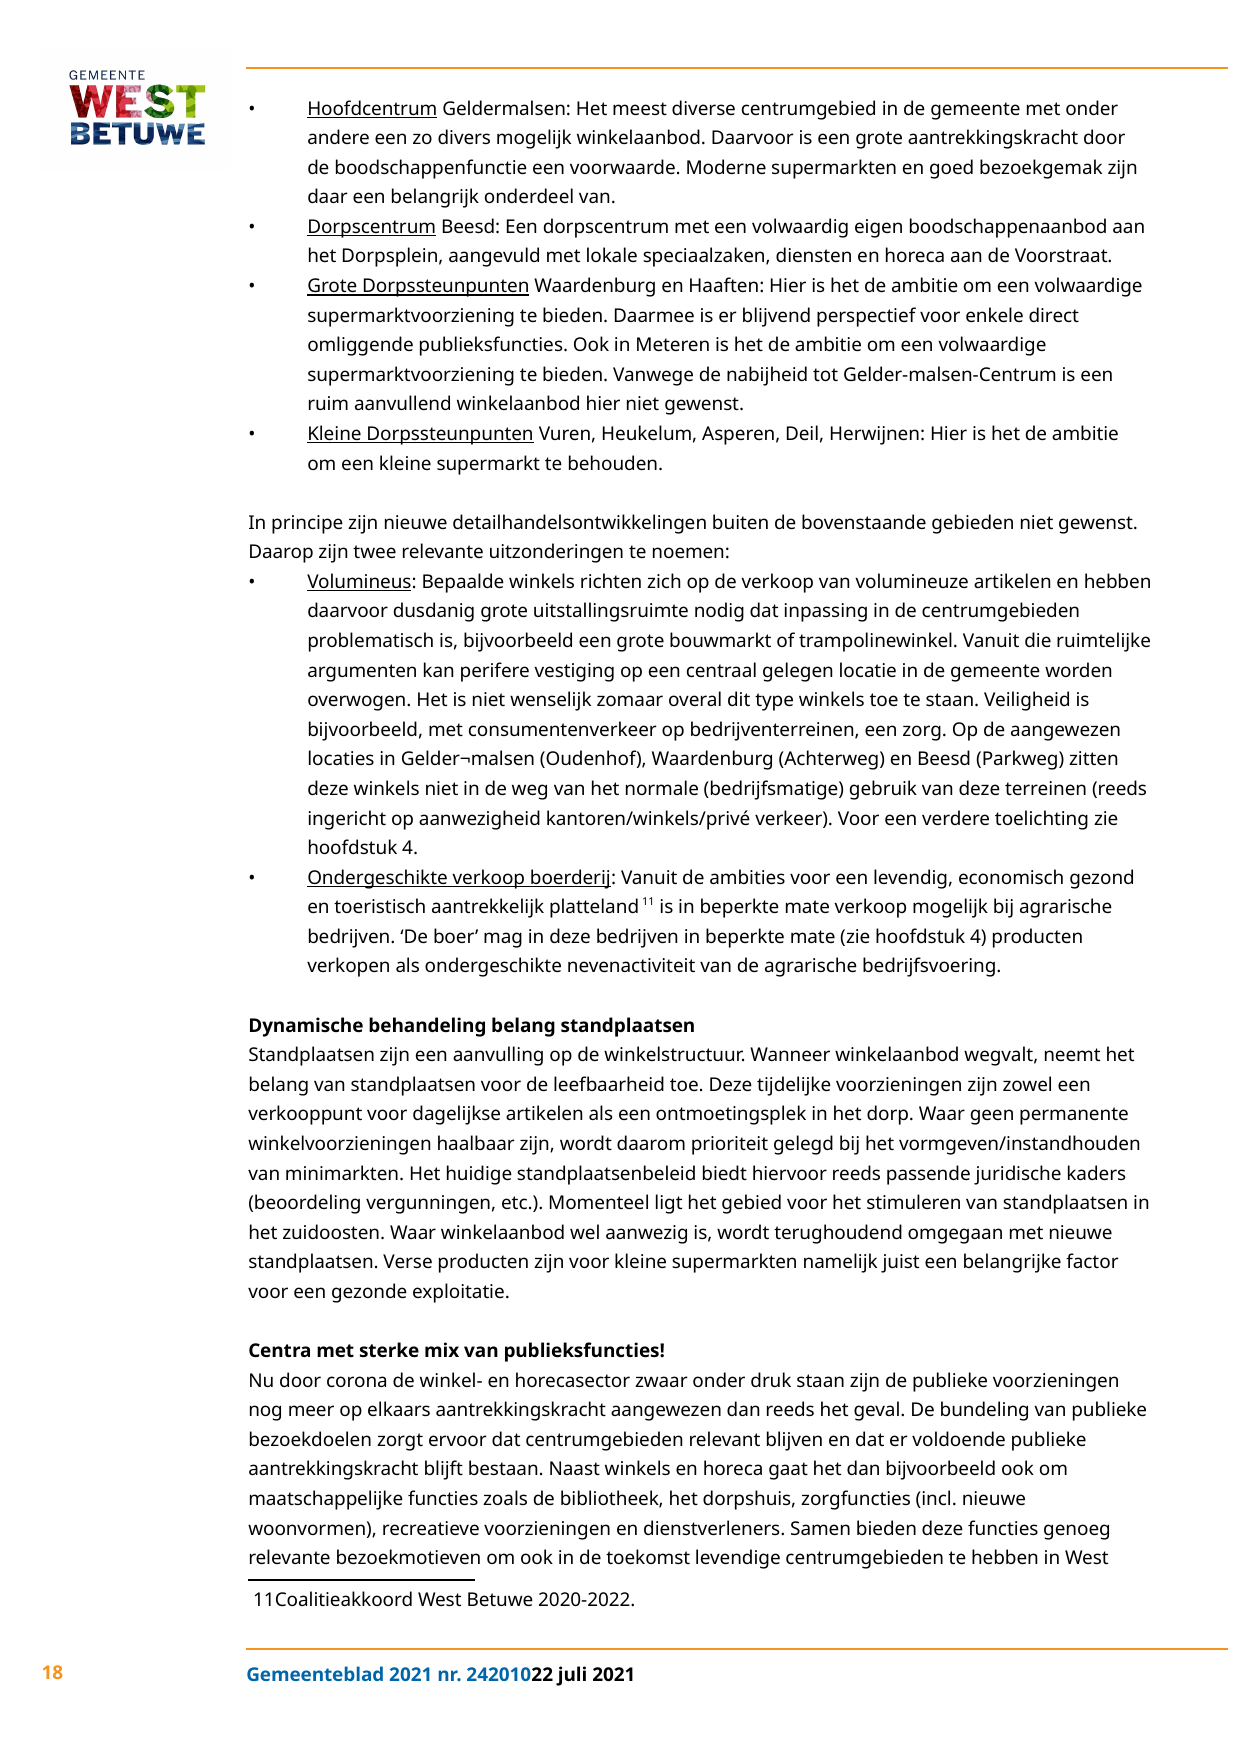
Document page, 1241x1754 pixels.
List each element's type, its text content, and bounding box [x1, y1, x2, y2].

list Grote Dorpssteunpunten Waardenburg en Haaften: Hier is het de ambitie om een volwaardige supermarktvoorziening te bieden. Daarmee is er blijvend perspectief voor enkele direct omliggende publieksfuncties. Ook in Meteren is het de ambitie om een volwaardige supermarktvoorziening te bieden. Vanwege de nabijheid tot Gelder-malsen-Centrum is een ruim aanvullend winkelaanbod hier niet gewenst. [248, 272, 1152, 416]
list Volumineus: Bepaalde winkels richten zich op de verkoop van volumineuze artikelen en hebben daarvoor dusdanig grote uitstallingsruimte nodig dat inpassing in de centrumgebieden problematisch is, bijvoorbeeld een grote bouwmarkt of trampolinewinkel. Vanuit die ruimtelijke argumenten kan perifere vestiging op een centraal gelegen locatie in de gemeente worden overwogen. Het is niet wenselijk zomaar overal dit type winkels toe te staan. Veiligheid is bijvoorbeeld, met consumentenverkeer op bedrijventerreinen, een zorg. Op de aangewezen locaties in Gelder¬malsen (Oudenhof), Waardenburg (Achterweg) en Beesd (Parkweg) zitten deze winkels niet in de weg van het normale (bedrijfsmatige) gebruik van deze terreinen (reeds ingericht op aanwezigheid kantoren/winkels/privé verkeer). Voor een verdere toelichting zie hoofdstuk 4. [248, 568, 1152, 860]
list Dorpscentrum Beesd: Een dorpscentrum met een volwaardig eigen boodschappenaanbod aan het Dorpsplein, aangevuld met lokale speciaalzaken, diensten en horeca aan de Voorstraat. [248, 213, 1152, 268]
text Nu door corona de winkel- en horecasector zwaar onder druk staan zijn de publieke voorzieningen nog meer op elkaars aantrekkingskracht aangewezen dan reeds het geval. De bundeling van publieke bezoekdoelen zorgt ervoor dat centrumgebieden relevant blijven en dat er voldoende publieke aantrekkingskracht blijft bestaan. Naast winkels en horeca gaat het dan bijvoorbeeld ook om maatschappelijke functies zoals de bibliotheek, het dorpshuis, zorgfuncties (incl. nieuwe woonvormen), recreatieve voorzieningen en dienstverleners. Samen bieden deze functies genoeg relevante bezoekmotieven om ook in de toekomst levendige centrumgebieden te hebben in West [248, 1367, 1152, 1570]
list Coalitieakkoord West Betuwe 2020-2022. [248, 1586, 1152, 1612]
text Standplaatsen zijn een aanvulling op de winkelstructuur. Wanneer winkelaanbod wegvalt, neemt het belang van standplaatsen voor de leefbaarheid toe. Deze tijdelijke voorzieningen zijn zowel een verkooppunt voor dagelijkse artikelen als een ontmoetingsplek in het dorp. Waar geen permanente winkelvoorzieningen haalbaar zijn, wordt daarom prioriteit gelegd bij het vormgeven/instandhouden van minimarkten. Het huidige standplaatsenbeleid biedt hiervoor reeds passende juridische kaders (beoordeling vergunningen, etc.). Momenteel ligt het gebied voor het stimuleren van standplaatsen in het zuidoosten. Waar winkelaanbod wel aanwezig is, wordt terughoudend omgegaan met nieuwe standplaatsen. Verse producten zijn voor kleine supermarkten namelijk juist een belangrijke factor voor een gezonde exploitatie. [248, 1041, 1152, 1304]
text In principe zijn nieuwe detailhandelsontwikkelingen buiten de bovenstaande gebieden niet gewenst. Daarop zijn twee relevante uitzonderingen te noemen: [248, 509, 1152, 564]
picture [41, 47, 231, 172]
text Centra met sterke mix van publieksfuncties! [248, 1337, 1152, 1363]
list Kleine Dorpssteunpunten Vuren, Heukelum, Asperen, Deil, Herwijnen: Hier is het de ambitie om een kleine supermarkt te behouden. [248, 420, 1152, 476]
list Hoofdcentrum Geldermalsen: Het meest diverse centrumgebied in de gemeente met onder andere een zo divers mogelijk winkelaanbod. Daarvoor is een grote aantrekkingskracht door de boodschappenfunctie een voorwaarde. Moderne supermarkten en goed bezoekgemak zijn daar een belangrijk onderdeel van. [248, 95, 1152, 209]
list Ondergeschikte verkoop boerderij: Vanuit de ambities voor een levendig, economisch gezond en toeristisch aantrekkelijk platteland is in beperkte mate verkoop mogelijk bij agrarische bedrijven. ‘De boer’ mag in deze bedrijven in beperkte mate (zie hoofdstuk 4) producten verkopen als ondergeschikte nevenactiviteit van de agrarische bedrijfsvoering. [248, 864, 1152, 978]
text Dynamische behandeling belang standplaatsen [248, 1012, 1152, 1038]
